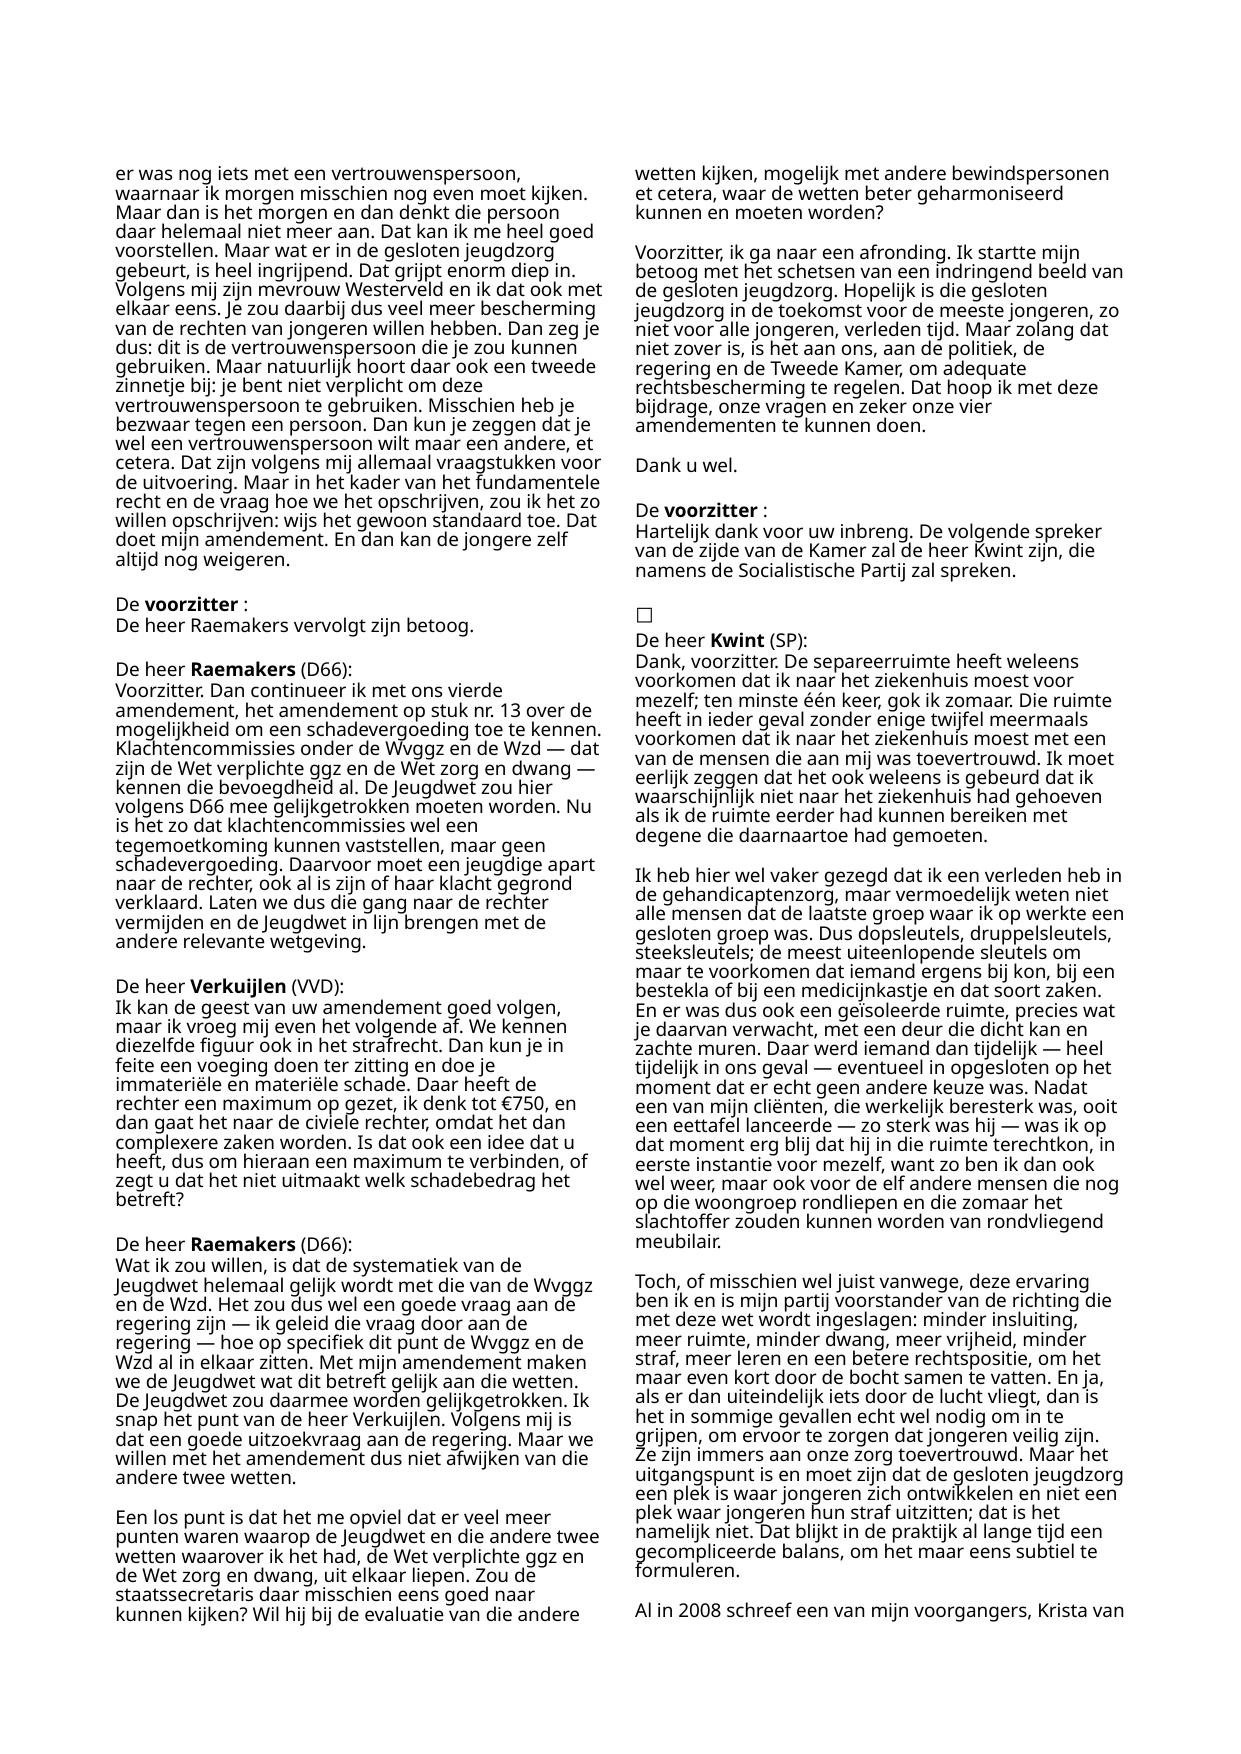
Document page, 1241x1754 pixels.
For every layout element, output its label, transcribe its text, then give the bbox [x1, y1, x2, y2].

text Een los punt is dat het me opviel dat er veel meer punten waren waarop de Jeugdwet en die andere twee wetten waarover ik het had, de Wet verplichte ggz en de Wet zorg en dwang, uit elkaar liepen. Zou de staatssecretaris daar misschien eens goed naar kunnen kijken? Wil hij bij de evaluatie van die andere [115, 1509, 605, 1625]
text Voorzitter. Dan continueer ik met ons vierde amendement, het amendement op stuk nr. 13 over de mogelijkheid om een schadevergoeding toe te kennen. Klachtencommissies onder de Wvggz en de Wzd — dat zijn de Wet verplichte ggz en de Wet zorg en dwang — kennen die bevoegdheid al. De Jeugdwet zou hier volgens D66 mee gelijkgetrokken moeten worden. Nu is het zo dat klachtencommissies wel een tegemoetkoming kunnen vaststellen, maar geen schadevergoeding. Daarvoor moet een jeugdige apart naar de rechter, ook al is zijn of haar klacht gegrond verklaard. Laten we dus die gang naar de rechter vermijden en de Jeugdwet in lijn brengen met de andere relevante wetgeving. [115, 682, 605, 952]
text De heer Verkuijlen (VVD): [115, 973, 605, 999]
text er was nog iets met een vertrouwenspersoon, waarnaar ik morgen misschien nog even moet kijken. Maar dan is het morgen en dan denkt die persoon daar helemaal niet meer aan. Dat kan ik me heel goed voorstellen. Maar wat er in de gesloten jeugdzorg gebeurt, is heel ingrijpend. Dat grijpt enorm diep in. Volgens mij zijn mevrouw Westerveld en ik dat ook met elkaar eens. Je zou daarbij dus veel meer bescherming van de rechten van jongeren willen hebben. Dan zeg je dus: dit is de vertrouwenspersoon die je zou kunnen gebruiken. Maar natuurlijk hoort daar ook een tweede zinnetje bij: je bent niet verplicht om deze vertrouwenspersoon te gebruiken. Misschien heb je bezwaar tegen een persoon. Dan kun je zeggen dat je wel een vertrouwenspersoon wilt maar een andere, et cetera. Dat zijn volgens mij allemaal vraagstukken voor de uitvoering. Maar in het kader van het fundamentele recht en de vraag hoe we het opschrijven, zou ik het zo willen opschrijven: wijs het gewoon standaard toe. Dat doet mijn amendement. En dan kan de jongere zelf altijd nog weigeren. [115, 165, 605, 570]
text De heer Raemakers (D66): [115, 657, 605, 682]
text De voorzitter : [635, 497, 1125, 523]
text De heer Kwint (SP): [635, 627, 1125, 653]
text wetten kijken, mogelijk met andere bewindspersonen et cetera, waar de wetten beter geharmoniseerd kunnen en moeten worden? [635, 165, 1125, 223]
text Ik kan de geest van uw amendement goed volgen, maar ik vroeg mij even het volgende af. We kennen diezelfde figuur ook in het strafrecht. Dan kun je in feite een voeging doen ter zitting en doe je immateriële en materiële schade. Daar heeft de rechter een maximum op gezet, ik denk tot €750, en dan gaat het naar de civiele rechter, omdat het dan complexere zaken worden. Is dat ook een idee dat u heeft, dus om hieraan een maximum te verbinden, of zegt u dat het niet uitmaakt welk schadebedrag het betreft? [115, 999, 605, 1211]
text De heer Raemakers (D66): [115, 1232, 605, 1257]
text Ik heb hier wel vaker gezegd dat ik een verleden heb in de gehandicaptenzorg, maar vermoedelijk weten niet alle mensen dat de laatste groep waar ik op werkte een gesloten groep was. Dus dopsleutels, druppelsleutels, steeksleutels; de meest uiteenlopende sleutels om maar te voorkomen dat iemand ergens bij kon, bij een bestekla of bij een medicijnkastje en dat soort zaken. En er was dus ook een geïsoleerde ruimte, precies wat je daarvan verwacht, met een deur die dicht kan en zachte muren. Daar werd iemand dan tijdelijk — heel tijdelijk in ons geval — eventueel in opgesloten op het moment dat er echt geen andere keuze was. Nadat een van mijn cliënten, die werkelijk beresterk was, ooit een eettafel lanceerde — zo sterk was hij — was ik op dat moment erg blij dat hij in die ruimte terechtkon, in eerste instantie voor mezelf, want zo ben ik dan ook wel weer, maar ook voor de elf andere mensen die nog op die woongroep rondliepen en die zomaar het slachtoffer zouden kunnen worden van rondvliegend meubilair. [635, 867, 1125, 1252]
text De voorzitter : [115, 591, 605, 617]
text Al in 2008 schreef een van mijn voorgangers, Krista van [635, 1602, 1125, 1621]
text De heer Raemakers vervolgt zijn betoog. [115, 617, 605, 636]
text Voorzitter, ik ga naar een afronding. Ik startte mijn betoog met het schetsen van een indringend beeld van de gesloten jeugdzorg. Hopelijk is die gesloten jeugdzorg in de toekomst voor de meeste jongeren, zo niet voor alle jongeren, verleden tijd. Maar zolang dat niet zover is, is het aan ons, aan de politiek, de regering en de Tweede Kamer, om adequate rechtsbescherming te regelen. Dat hoop ik met deze bijdrage, onze vragen en zeker onze vier amendementen te kunnen doen. [635, 244, 1125, 437]
text Dank u wel. [635, 457, 1125, 477]
text Dank, voorzitter. De separeerruimte heeft weleens voorkomen dat ik naar het ziekenhuis moest voor mezelf; ten minste één keer, gok ik zomaar. Die ruimte heeft in ieder geval zonder enige twijfel meermaals voorkomen dat ik naar het ziekenhuis moest met een van de mensen die aan mij was toevertrouwd. Ik moet eerlijk zeggen dat het ook weleens is gebeurd dat ik waarschijnlijk niet naar het ziekenhuis had gehoeven als ik de ruimte eerder had kunnen bereiken met degene die daarnaartoe had gemoeten. [635, 653, 1125, 846]
text ⬜ [635, 602, 1125, 627]
text Toch, of misschien wel juist vanwege, deze ervaring ben ik en is mijn partij voorstander van de richting die met deze wet wordt ingeslagen: minder insluiting, meer ruimte, minder dwang, meer vrijheid, minder straf, meer leren en een betere rechtspositie, om het maar even kort door de bocht samen te vatten. En ja, als er dan uiteindelijk iets door de lucht vliegt, dan is het in sommige gevallen echt wel nodig om in te grijpen, om ervoor te zorgen dat jongeren veilig zijn. Ze zijn immers aan onze zorg toevertrouwd. Maar het uitgangspunt is en moet zijn dat de gesloten jeugdzorg een plek is waar jongeren zich ontwikkelen en niet een plek waar jongeren hun straf uitzitten; dat is het namelijk niet. Dat blijkt in de praktijk al lange tijd een gecompliceerde balans, om het maar eens subtiel te formuleren. [635, 1273, 1125, 1581]
text Hartelijk dank voor uw inbreng. De volgende spreker van de zijde van de Kamer zal de heer Kwint zijn, die namens de Socialistische Partij zal spreken. [635, 523, 1125, 581]
text Wat ik zou willen, is dat de systematiek van de Jeugdwet helemaal gelijk wordt met die van de Wvggz en de Wzd. Het zou dus wel een goede vraag aan de regering zijn — ik geleid die vraag door aan de regering — hoe op specifiek dit punt de Wvggz en de Wzd al in elkaar zitten. Met mijn amendement maken we de Jeugdwet wat dit betreft gelijk aan die wetten. De Jeugdwet zou daarmee worden gelijkgetrokken. Ik snap het punt van de heer Verkuijlen. Volgens mij is dat een goede uitzoekvraag aan de regering. Maar we willen met het amendement dus niet afwijken van die andere twee wetten. [115, 1257, 605, 1488]
